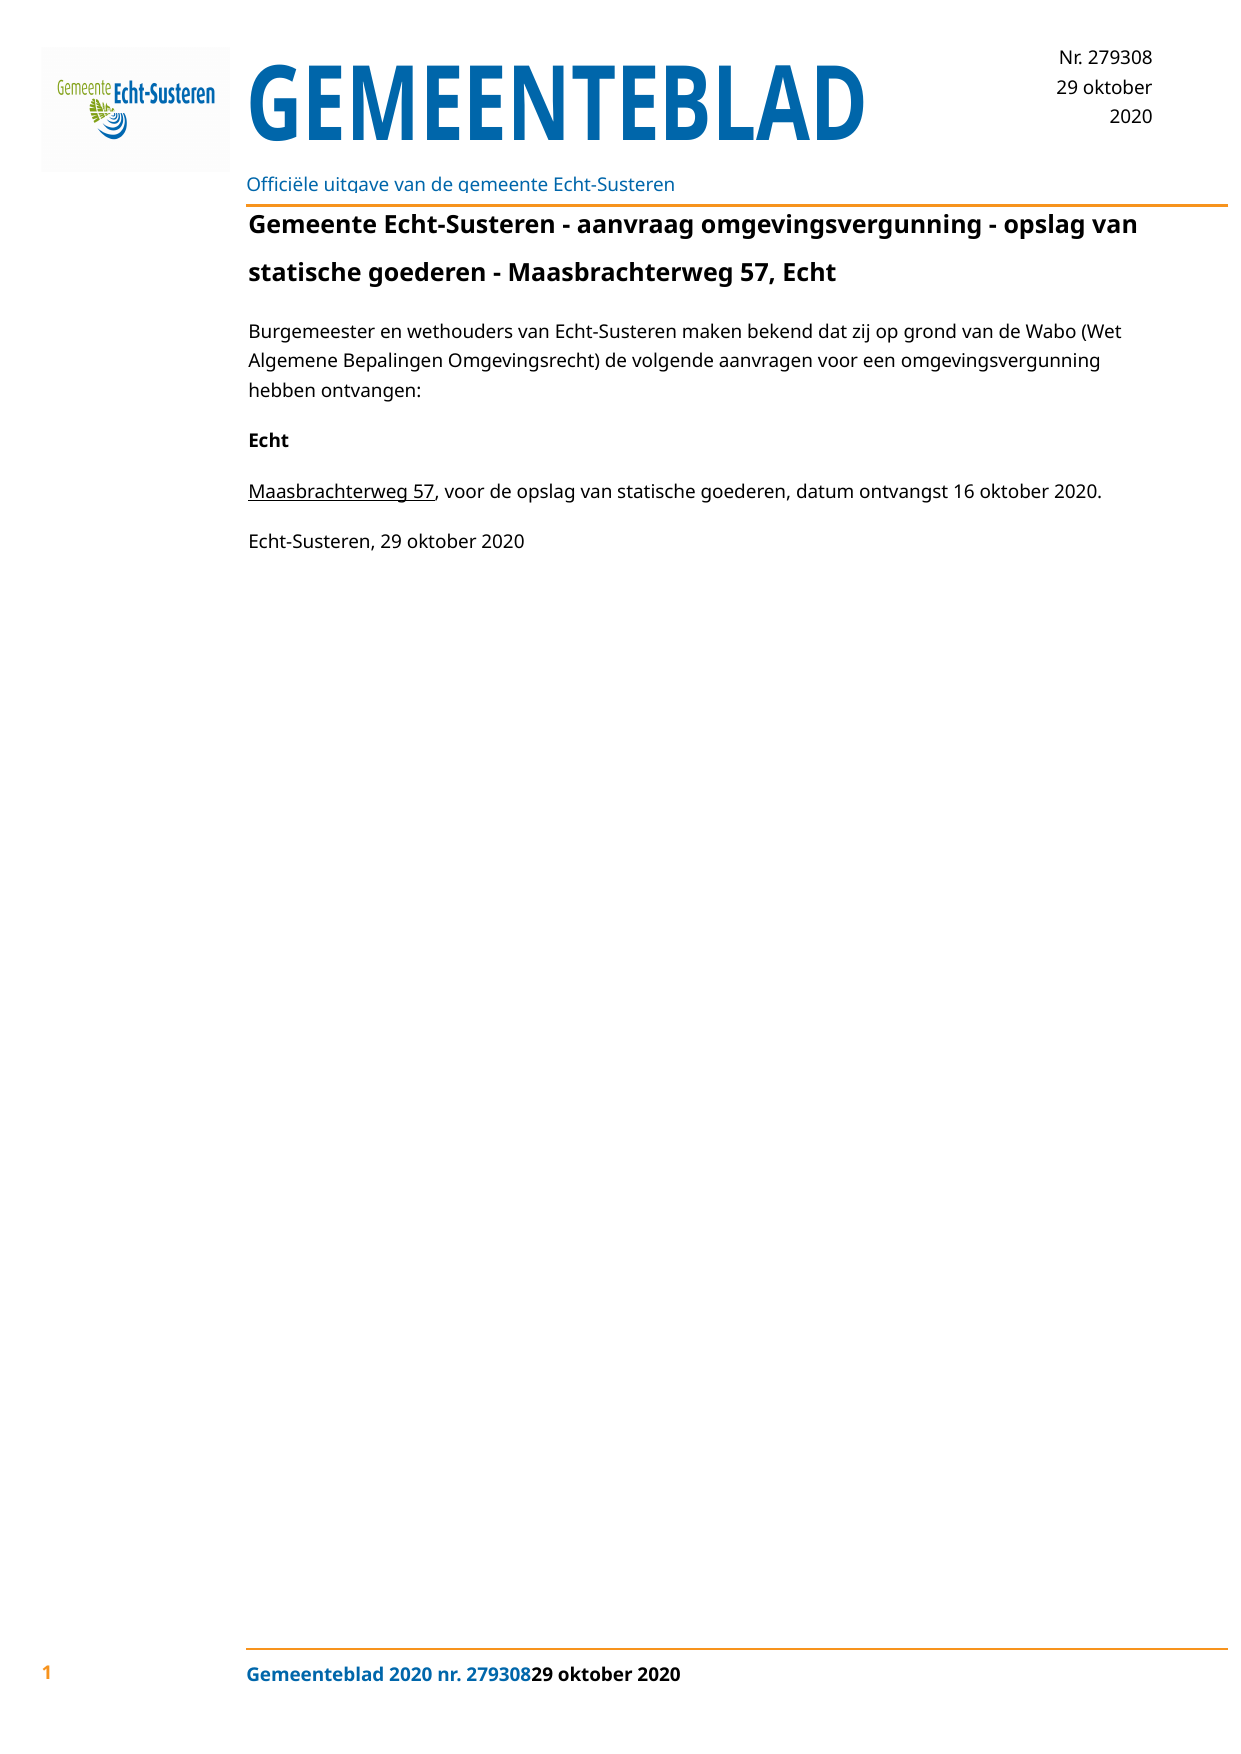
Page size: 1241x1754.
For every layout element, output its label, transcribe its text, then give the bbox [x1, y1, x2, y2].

text Maasbrachterweg 57, voor de opslag van statische goederen, datum ontvangst 16 oktober 2020. [248, 478, 1152, 504]
text Burgemeester en wethouders van Echt-Susteren maken bekend dat zij op grond van de Wabo (Wet Algemene Bepalingen Omgevingsrecht) de volgende aanvragen voor een omgevingsvergunning hebben ontvangen: [248, 318, 1152, 403]
text Echt [248, 427, 1152, 453]
text Echt-Susteren, 29 oktober 2020 [248, 528, 1152, 554]
text Gemeente Echt-Susteren - aanvraag omgevingsvergunning - opslag van statische goederen - Maasbrachterweg 57, Echt [248, 207, 1152, 288]
picture [41, 47, 231, 172]
